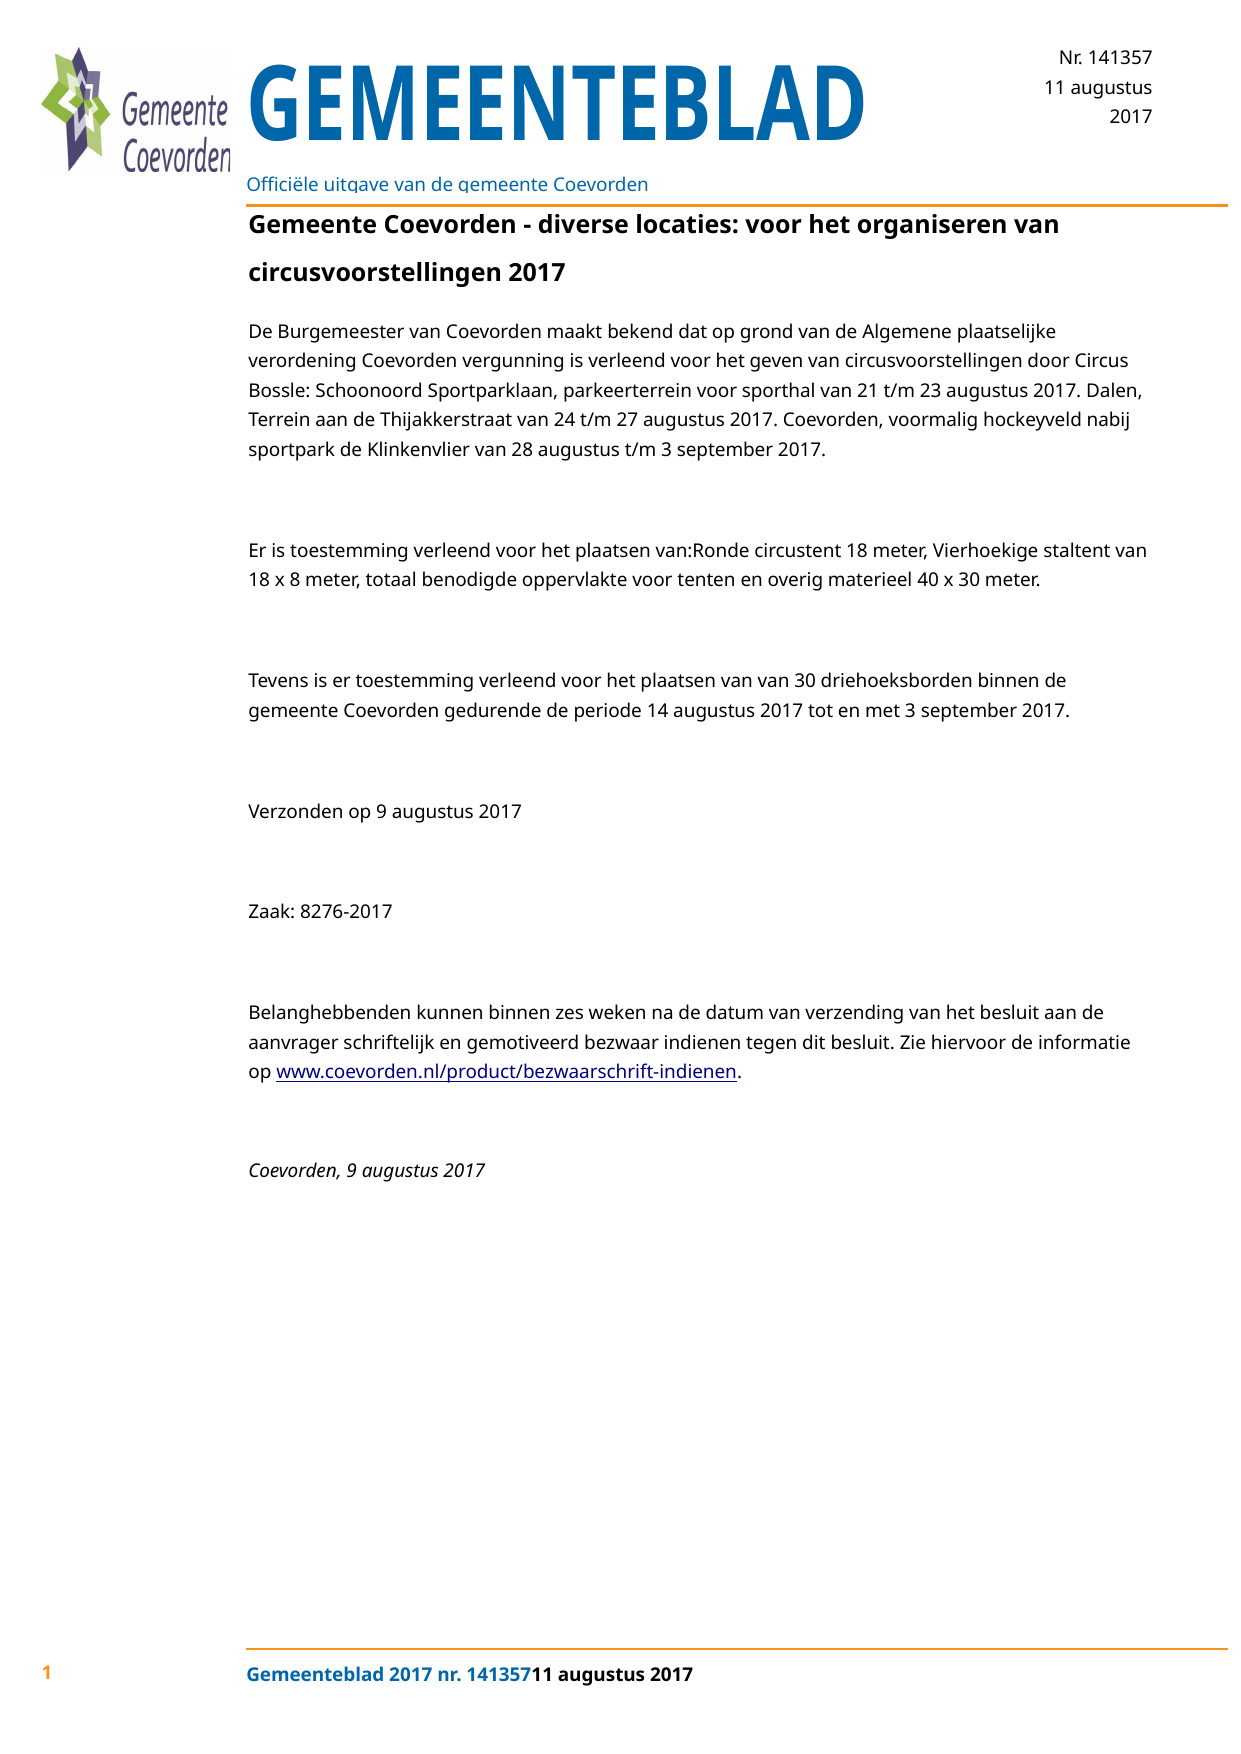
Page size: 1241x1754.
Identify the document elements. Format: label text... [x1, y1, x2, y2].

text Verzonden op 9 augustus 2017 [248, 798, 1152, 824]
text Tevens is er toestemming verleend voor het plaatsen van van 30 driehoeksborden binnen de gemeente Coevorden gedurende de periode 14 augustus 2017 tot en met 3 september 2017. [248, 667, 1152, 723]
text Coevorden, 9 augustus 2017 [248, 1157, 1152, 1183]
picture [41, 47, 231, 172]
text De Burgemeester van Coevorden maakt bekend dat op grond van de Algemene plaatselijke verordening Coevorden vergunning is verleend voor het geven van circusvoorstellingen door Circus Bossle: Schoonoord Sportparklaan, parkeerterrein voor sporthal van 21 t/m 23 augustus 2017. Dalen, Terrein aan de Thijakkerstraat van 24 t/m 27 augustus 2017. Coevorden, voormalig hockeyveld nabij sportpark de Klinkenvlier van 28 augustus t/m 3 september 2017. [248, 318, 1152, 462]
text Zaak: 8276-2017 [248, 899, 1152, 924]
text Gemeente Coevorden - diverse locaties: voor het organiseren van circusvoorstellingen 2017 [248, 207, 1152, 288]
text Er is toestemming verleend voor het plaatsen van:Ronde circustent 18 meter, Vierhoekige staltent van 18 x 8 meter, totaal benodigde oppervlakte voor tenten en overig materieel 40 x 30 meter. [248, 537, 1152, 592]
text Belanghebbenden kunnen binnen zes weken na de datum van verzending van het besluit aan de aanvrager schriftelijk en gemotiveerd bezwaar indienen tegen dit besluit. Zie hiervoor de informatie op www.coevorden.nl/product/bezwaarschrift-indienen. [248, 999, 1152, 1084]
